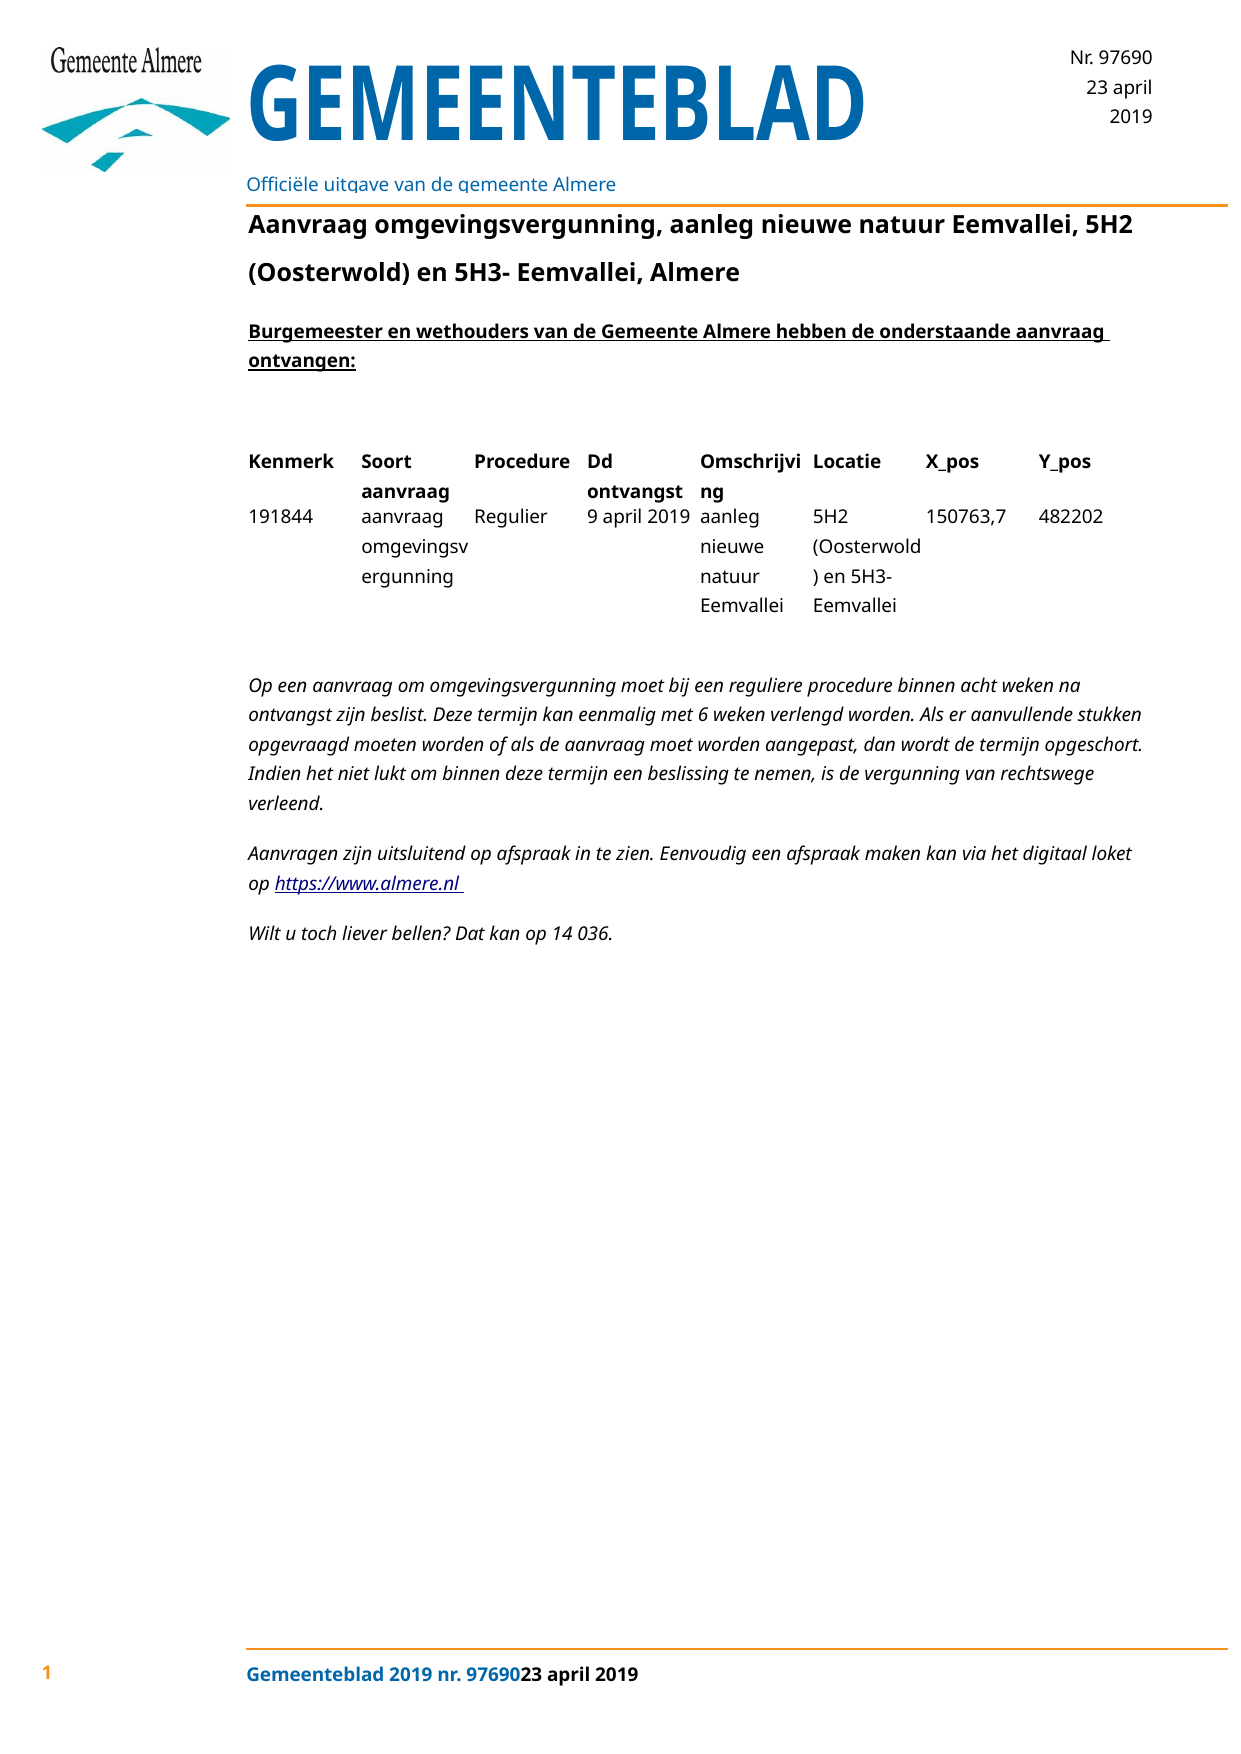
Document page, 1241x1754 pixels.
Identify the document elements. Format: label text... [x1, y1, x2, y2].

table_header Dd ontvangst [587, 449, 700, 504]
table_cell Regulier [474, 504, 587, 618]
text Wilt u toch liever bellen? Dat kan op 14 036. [248, 921, 1152, 946]
picture [41, 47, 231, 172]
table_cell 150763,7 [926, 504, 1038, 618]
table_header Procedure [474, 449, 587, 504]
table_cell aanleg nieuwe natuur Eemvallei [700, 504, 813, 618]
table_header Kenmerk [248, 449, 361, 504]
table_header X_pos [926, 449, 1038, 504]
table_cell 191844 [248, 504, 361, 618]
table_header Omschrijving [700, 449, 813, 504]
table_header Y_pos [1039, 449, 1152, 504]
text Aanvraag omgevingsvergunning, aanleg nieuwe natuur Eemvallei, 5H2 (Oosterwold) en 5H3- Eemvallei, Almere [248, 207, 1152, 288]
text Burgemeester en wethouders van de Gemeente Almere hebben de onderstaande aanvraag ontvangen: [248, 318, 1152, 373]
table_cell 5H2 (Oosterwold) en 5H3- Eemvallei [813, 504, 926, 618]
table_cell 9 april 2019 [587, 504, 700, 618]
table_header Soort aanvraag [361, 449, 474, 504]
table_header Locatie [813, 449, 926, 504]
table_cell 482202 [1039, 504, 1152, 618]
table_cell aanvraag omgevingsvergunning [361, 504, 474, 618]
text Aanvragen zijn uitsluitend op afspraak in te zien. Eenvoudig een afspraak maken kan via het digitaal loket op https://www.almere.nl [248, 841, 1152, 896]
text Op een aanvraag om omgevingsvergunning moet bij een reguliere procedure binnen acht weken na ontvangst zijn beslist. Deze termijn kan eenmalig met 6 weken verlengd worden. Als er aanvullende stukken opgevraagd moeten worden of als de aanvraag moet worden aangepast, dan wordt de termijn opgeschort. Indien het niet lukt om binnen deze termijn een beslissing te nemen, is de vergunning van rechtswege verleend. [248, 672, 1152, 816]
